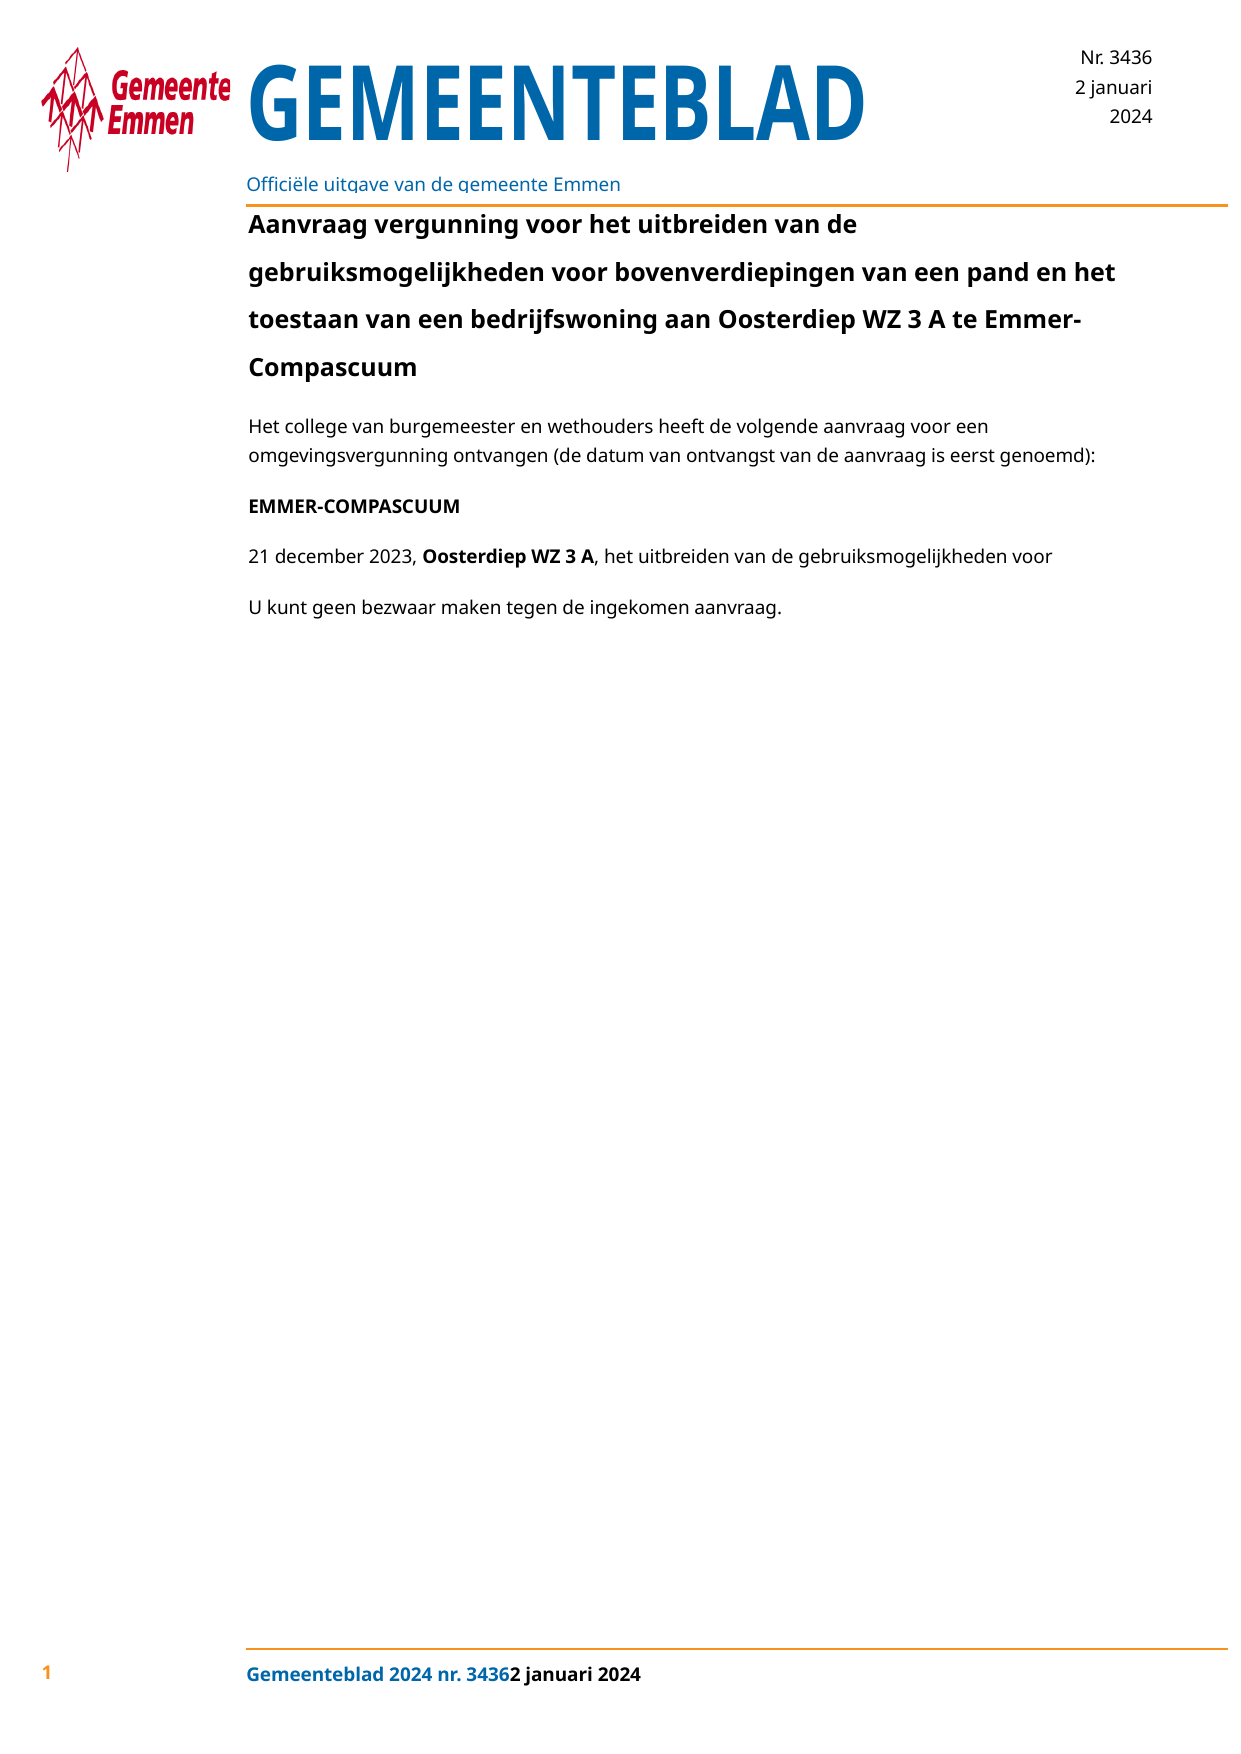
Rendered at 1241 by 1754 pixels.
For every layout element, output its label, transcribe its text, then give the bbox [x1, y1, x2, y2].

text Aanvraag vergunning voor het uitbreiden van de gebruiksmogelijkheden voor bovenverdiepingen van een pand en het toestaan van een bedrijfswoning aan Oosterdiep WZ 3 A te Emmer-Compascuum [248, 207, 1152, 384]
picture [41, 47, 231, 172]
text U kunt geen bezwaar maken tegen de ingekomen aanvraag. [248, 594, 1152, 620]
text 21 december 2023, Oosterdiep WZ 3 A, het uitbreiden van de gebruiksmogelijkheden voor [248, 543, 1152, 569]
text EMMER-COMPASCUUM [248, 493, 1152, 519]
text Het college van burgemeester en wethouders heeft de volgende aanvraag voor een omgevingsvergunning ontvangen (de datum van ontvangst van de aanvraag is eerst genoemd): [248, 413, 1152, 468]
